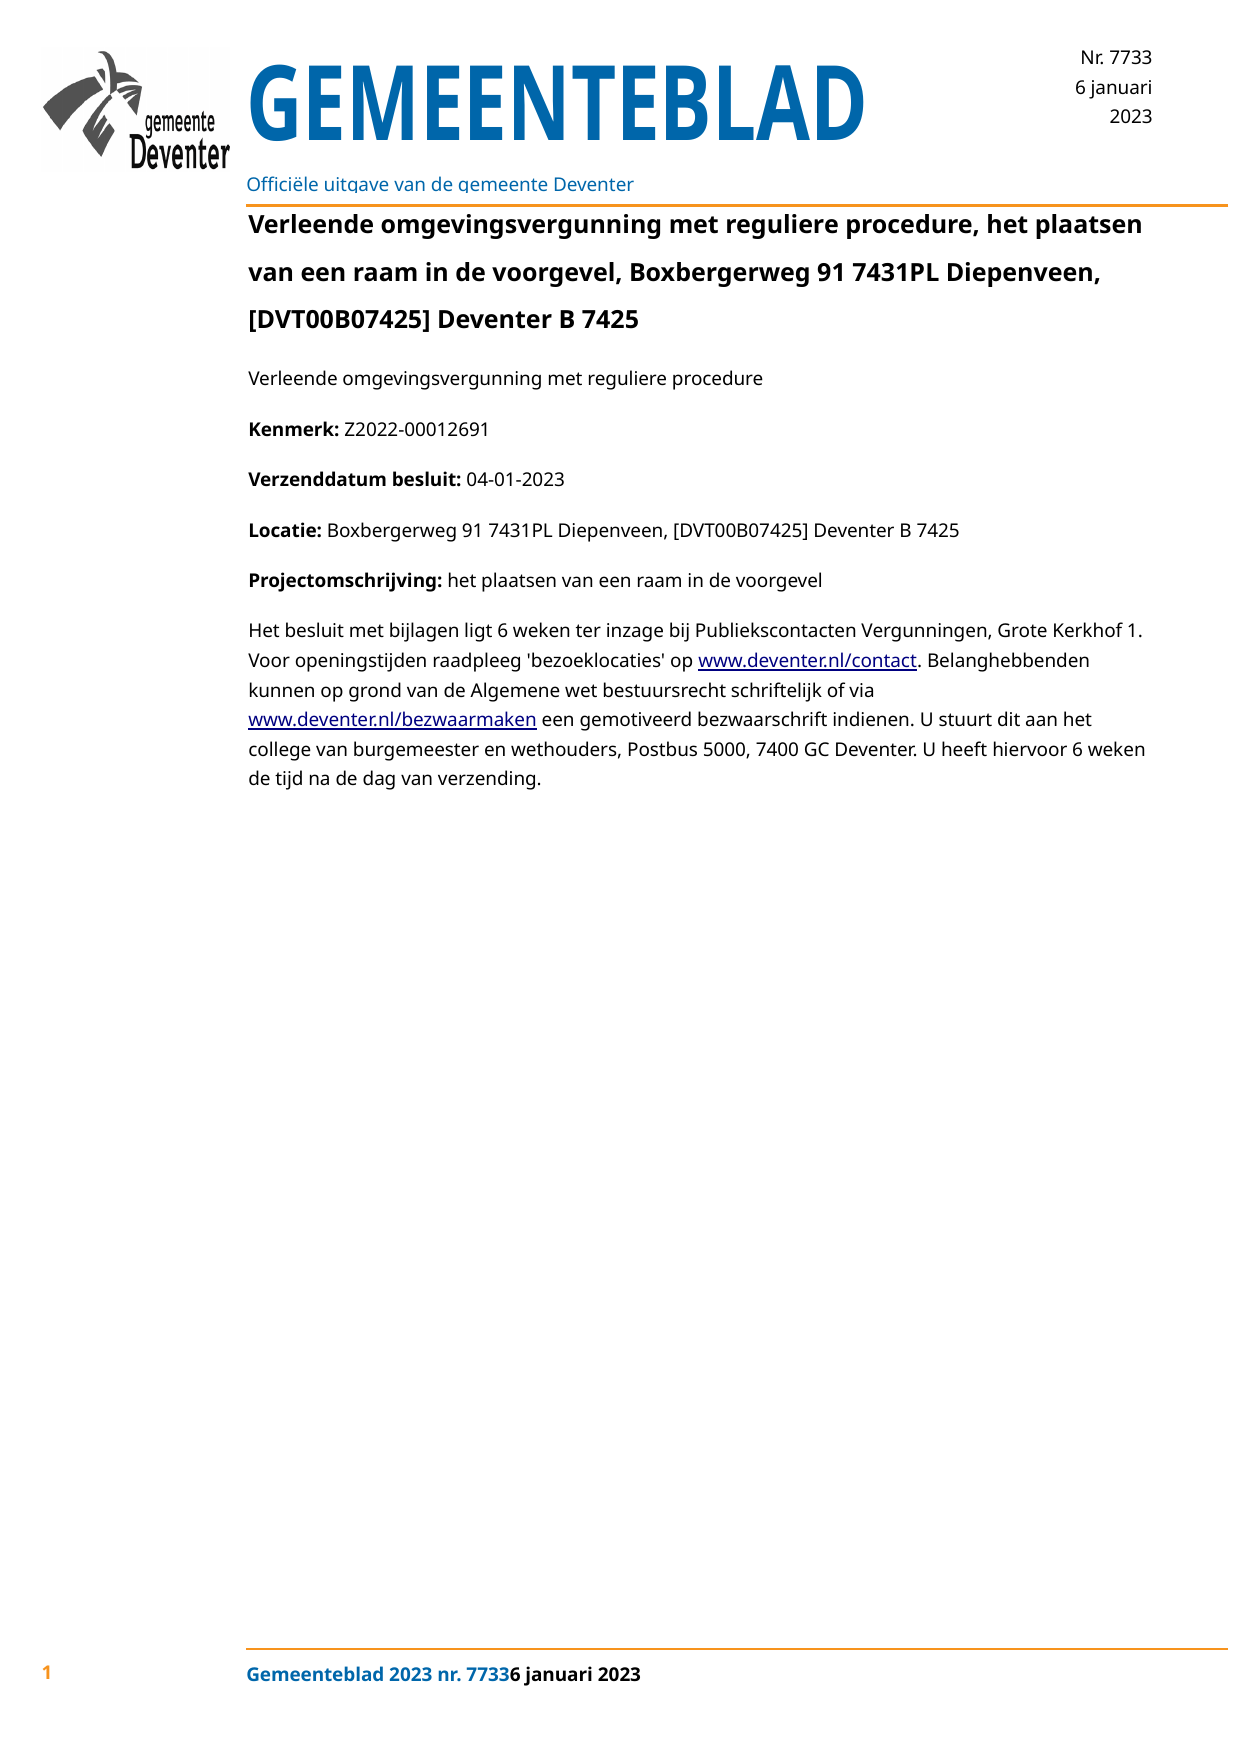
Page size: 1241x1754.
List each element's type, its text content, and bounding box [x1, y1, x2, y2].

text Verleende omgevingsvergunning met reguliere procedure [248, 366, 1152, 391]
text Locatie: Boxbergerweg 91 7431PL Diepenveen, [DVT00B07425] Deventer B 7425 [248, 517, 1152, 542]
text Verleende omgevingsvergunning met reguliere procedure, het plaatsen van een raam in de voorgevel, Boxbergerweg 91 7431PL Diepenveen, [DVT00B07425] Deventer B 7425 [248, 207, 1152, 336]
text Verzenddatum besluit: 04-01-2023 [248, 466, 1152, 492]
text Kenmerk: Z2022-00012691 [248, 416, 1152, 442]
text Het besluit met bijlagen ligt 6 weken ter inzage bij Publiekscontacten Vergunningen, Grote Kerkhof 1. Voor openingstijden raadpleeg 'bezoeklocaties' op www.deventer.nl/contact. Belanghebbenden kunnen op grond van de Algemene wet bestuursrecht schriftelijk of via www.deventer.nl/bezwaarmaken een gemotiveerd bezwaarschrift indienen. U stuurt dit aan het college van burgemeester en wethouders, Postbus 5000, 7400 GC Deventer. U heeft hiervoor 6 weken de tijd na de dag van verzending. [248, 618, 1152, 791]
text Projectomschrijving: het plaatsen van een raam in de voorgevel [248, 567, 1152, 593]
picture [41, 47, 231, 172]
